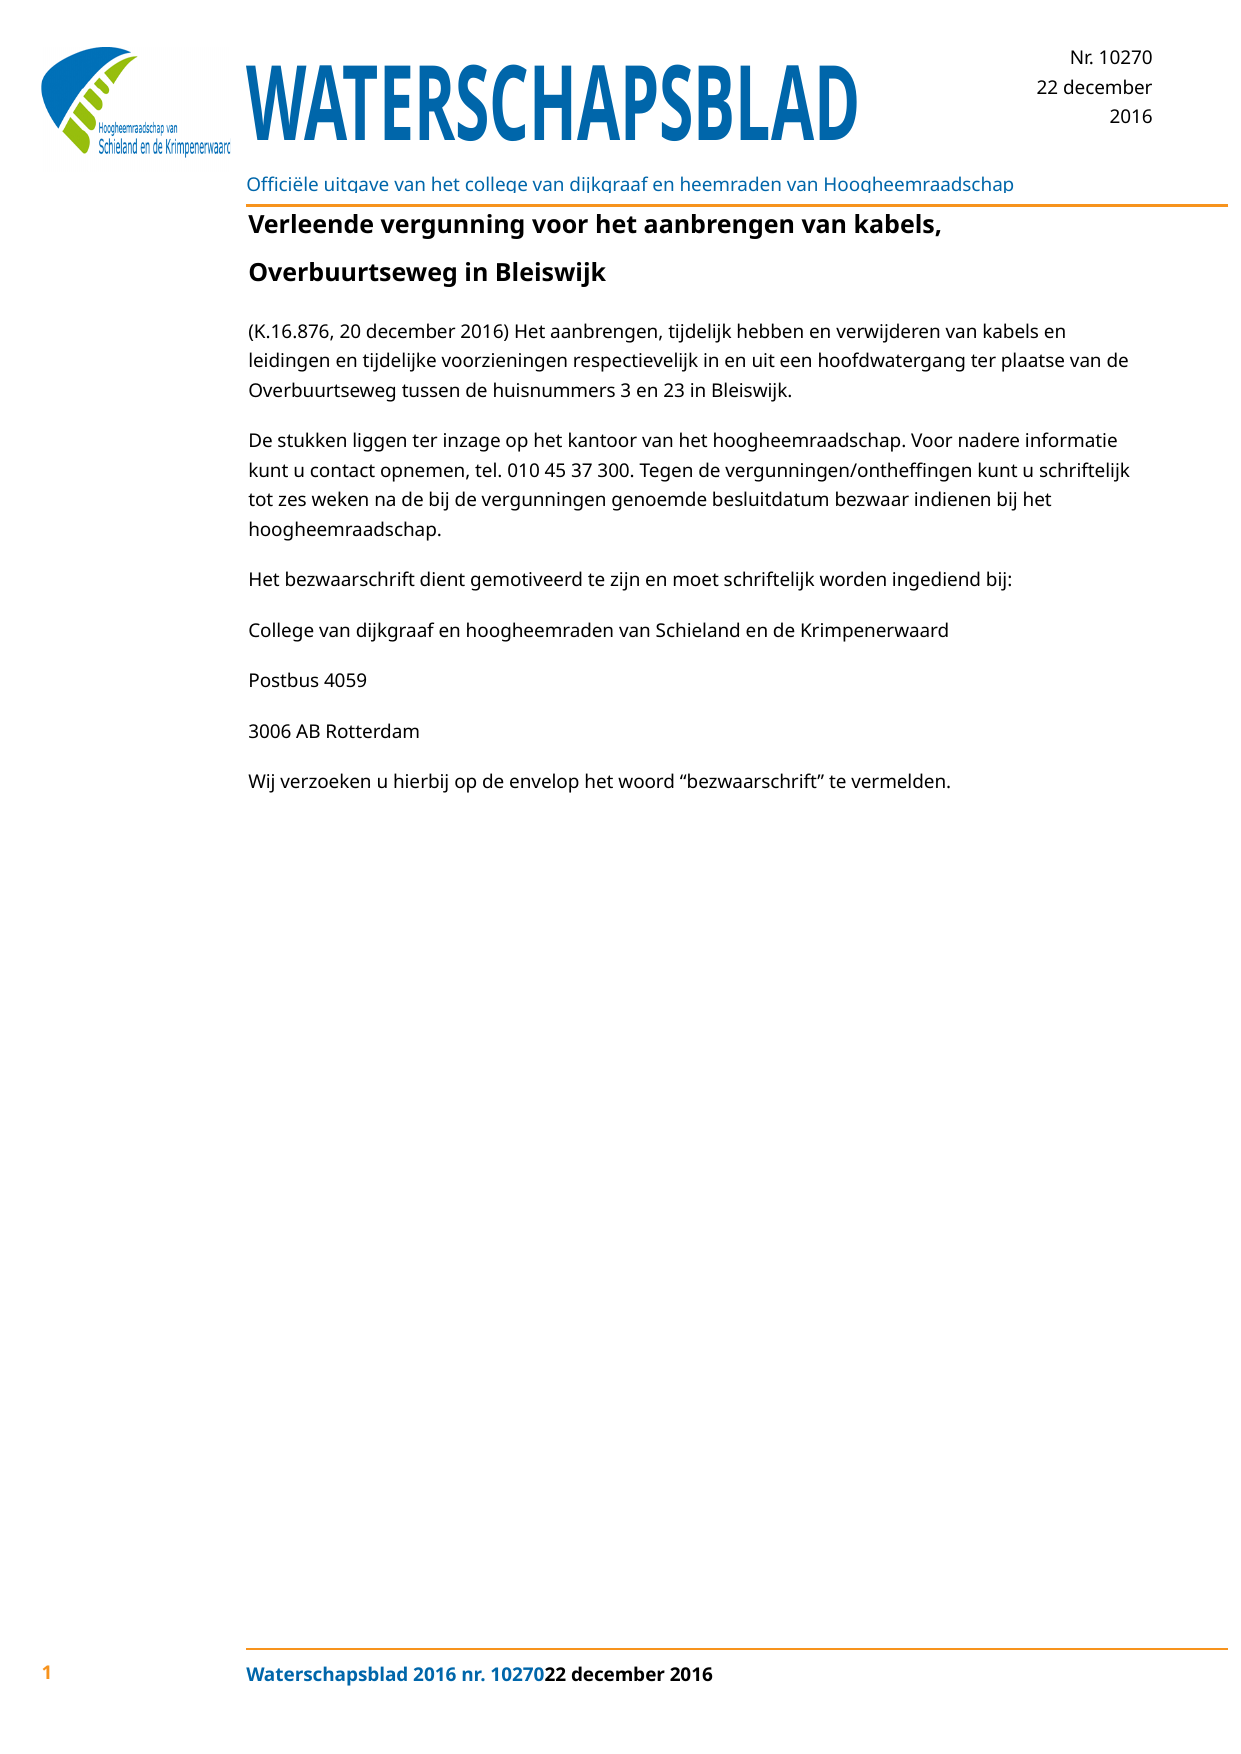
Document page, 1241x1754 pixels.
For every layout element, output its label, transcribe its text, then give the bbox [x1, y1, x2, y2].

text (K.16.876, 20 december 2016) Het aanbrengen, tijdelijk hebben en verwijderen van kabels en leidingen en tijdelijke voorzieningen respectievelijk in en uit een hoofdwatergang ter plaatse van de Overbuurtseweg tussen de huisnummers 3 en 23 in Bleiswijk. [248, 318, 1152, 403]
text Postbus 4059 [248, 667, 1152, 693]
text Het bezwaarschrift dient gemotiveerd te zijn en moet schriftelijk worden ingediend bij: [248, 567, 1152, 592]
text Wij verzoeken u hierbij op de envelop het woord “bezwaarschrift” te vermelden. [248, 768, 1152, 794]
text Verleende vergunning voor het aanbrengen van kabels, Overbuurtseweg in Bleiswijk [248, 207, 1152, 288]
text College van dijkgraaf en hoogheemraden van Schieland en de Krimpenerwaard [248, 617, 1152, 643]
picture [41, 47, 231, 172]
text De stukken liggen ter inzage op het kantoor van het hoogheemraadschap. Voor nadere informatie kunt u contact opnemen, tel. 010 45 37 300. Tegen de vergunningen/ontheffingen kunt u schriftelijk tot zes weken na de bij de vergunningen genoemde besluitdatum bezwaar indienen bij het hoogheemraadschap. [248, 427, 1152, 542]
text 3006 AB Rotterdam [248, 718, 1152, 744]
